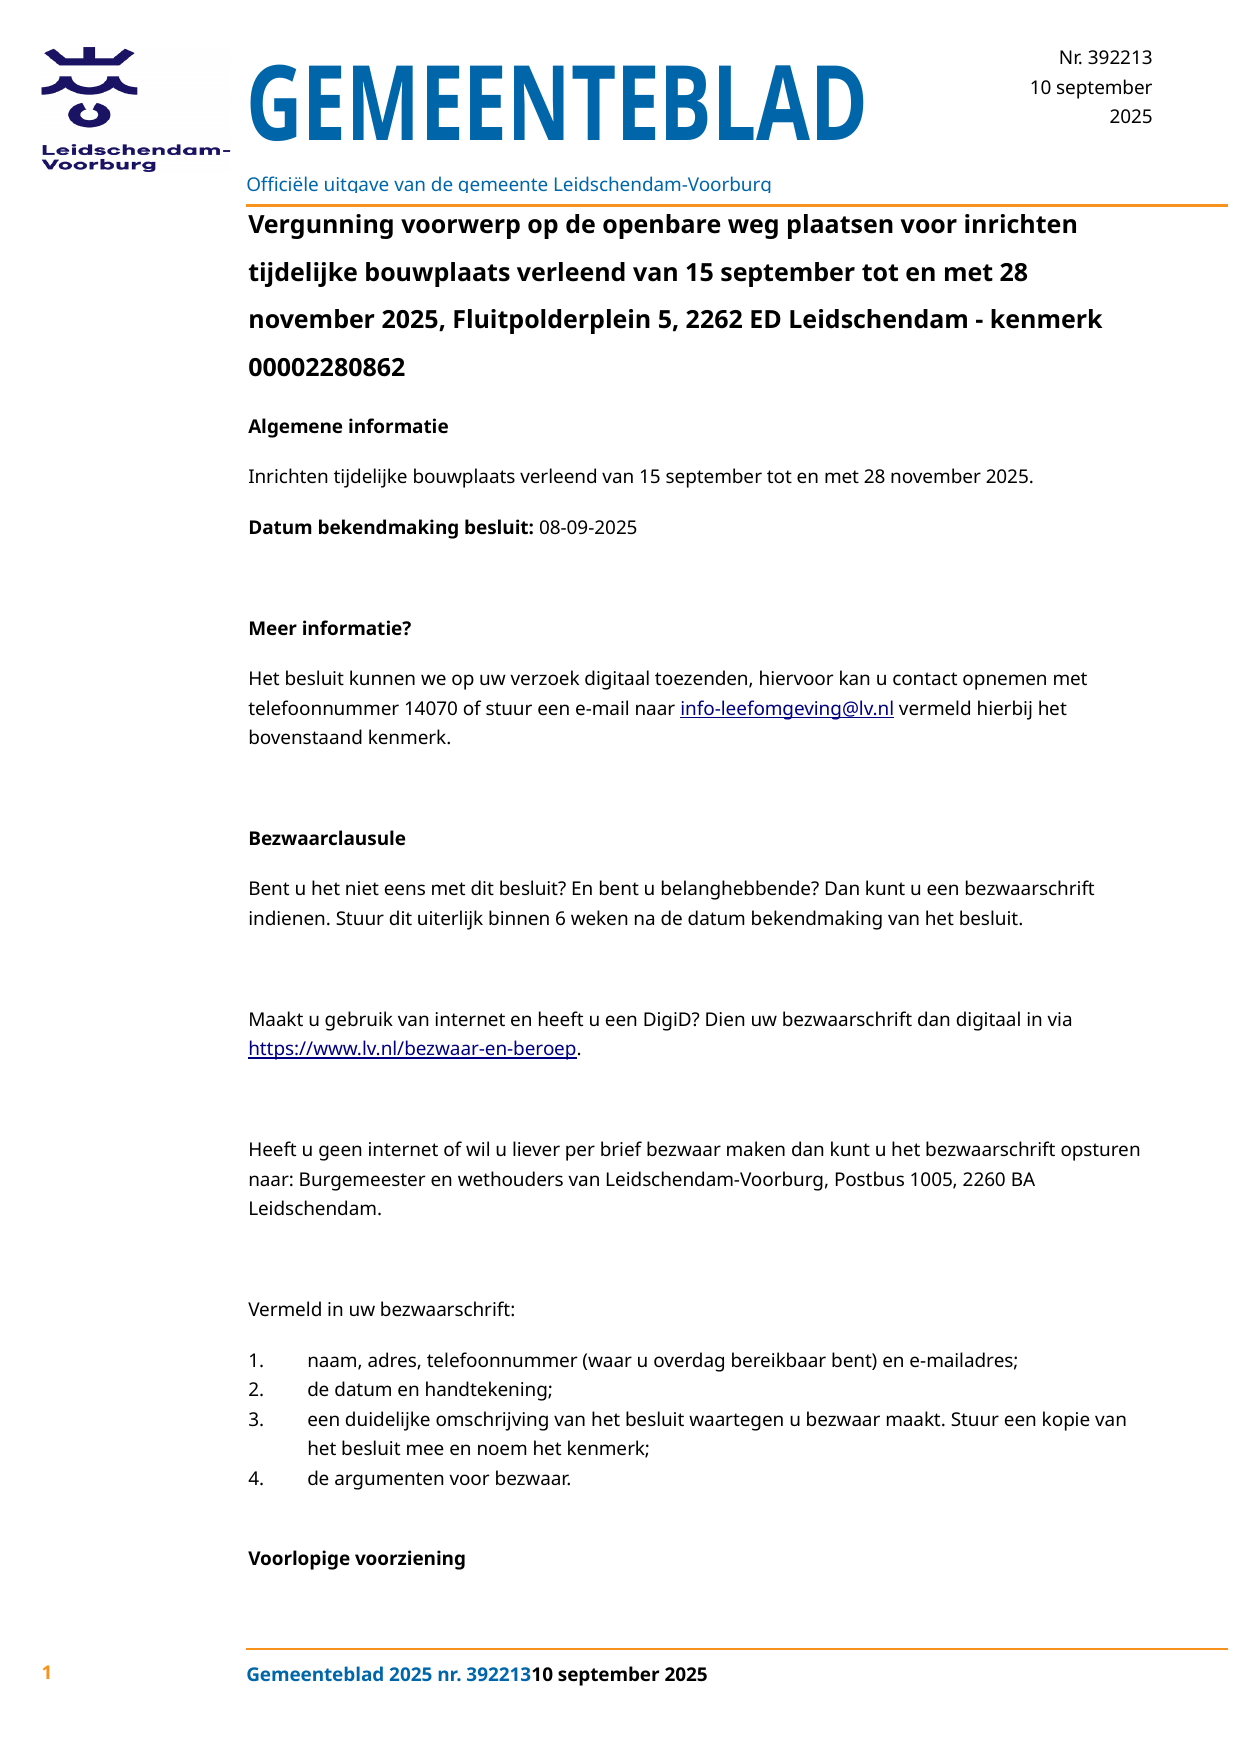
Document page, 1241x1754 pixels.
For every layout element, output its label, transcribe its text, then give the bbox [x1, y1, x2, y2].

picture [41, 47, 231, 172]
list de argumenten voor bezwaar. [248, 1465, 1152, 1491]
text Datum bekendmaking besluit: 08-09-2025 [248, 514, 1152, 540]
text Voorlopige voorziening [248, 1545, 1152, 1571]
text Algemene informatie [248, 413, 1152, 439]
text Inrichten tijdelijke bouwplaats verleend van 15 september tot en met 28 november 2025. [248, 463, 1152, 489]
text Vermeld in uw bezwaarschrift: [248, 1296, 1152, 1322]
text Maakt u gebruik van internet en heeft u een DigiD? Dien uw bezwaarschrift dan digitaal in via https://www.lv.nl/bezwaar-en-beroep. [248, 1006, 1152, 1061]
text Bezwaarclausule [248, 825, 1152, 851]
text Het besluit kunnen we op uw verzoek digitaal toezenden, hiervoor kan u contact opnemen met telefoonnummer 14070 of stuur een e-mail naar info-leefomgeving@lv.nl vermeld hierbij het bovenstaand kenmerk. [248, 665, 1152, 750]
text Heeft u geen internet of wil u liever per brief bezwaar maken dan kunt u het bezwaarschrift opsturen naar: Burgemeester en wethouders van Leidschendam-Voorburg, Postbus 1005, 2260 BA Leidschendam. [248, 1136, 1152, 1221]
text Vergunning voorwerp op de openbare weg plaatsen voor inrichten tijdelijke bouwplaats verleend van 15 september tot en met 28 november 2025, Fluitpolderplein 5, 2262 ED Leidschendam - kenmerk 00002280862 [248, 207, 1152, 384]
list een duidelijke omschrijving van het besluit waartegen u bezwaar maakt. Stuur een kopie van het besluit mee en noem het kenmerk; [248, 1406, 1152, 1461]
list naam, adres, telefoonnummer (waar u overdag bereikbaar bent) en e-mailadres; [248, 1347, 1152, 1373]
list de datum en handtekening; [248, 1376, 1152, 1402]
text Bent u het niet eens met dit besluit? En bent u belanghebbende? Dan kunt u een bezwaarschrift indienen. Stuur dit uiterlijk binnen 6 weken na de datum bekendmaking van het besluit. [248, 876, 1152, 931]
text Meer informatie? [248, 615, 1152, 641]
